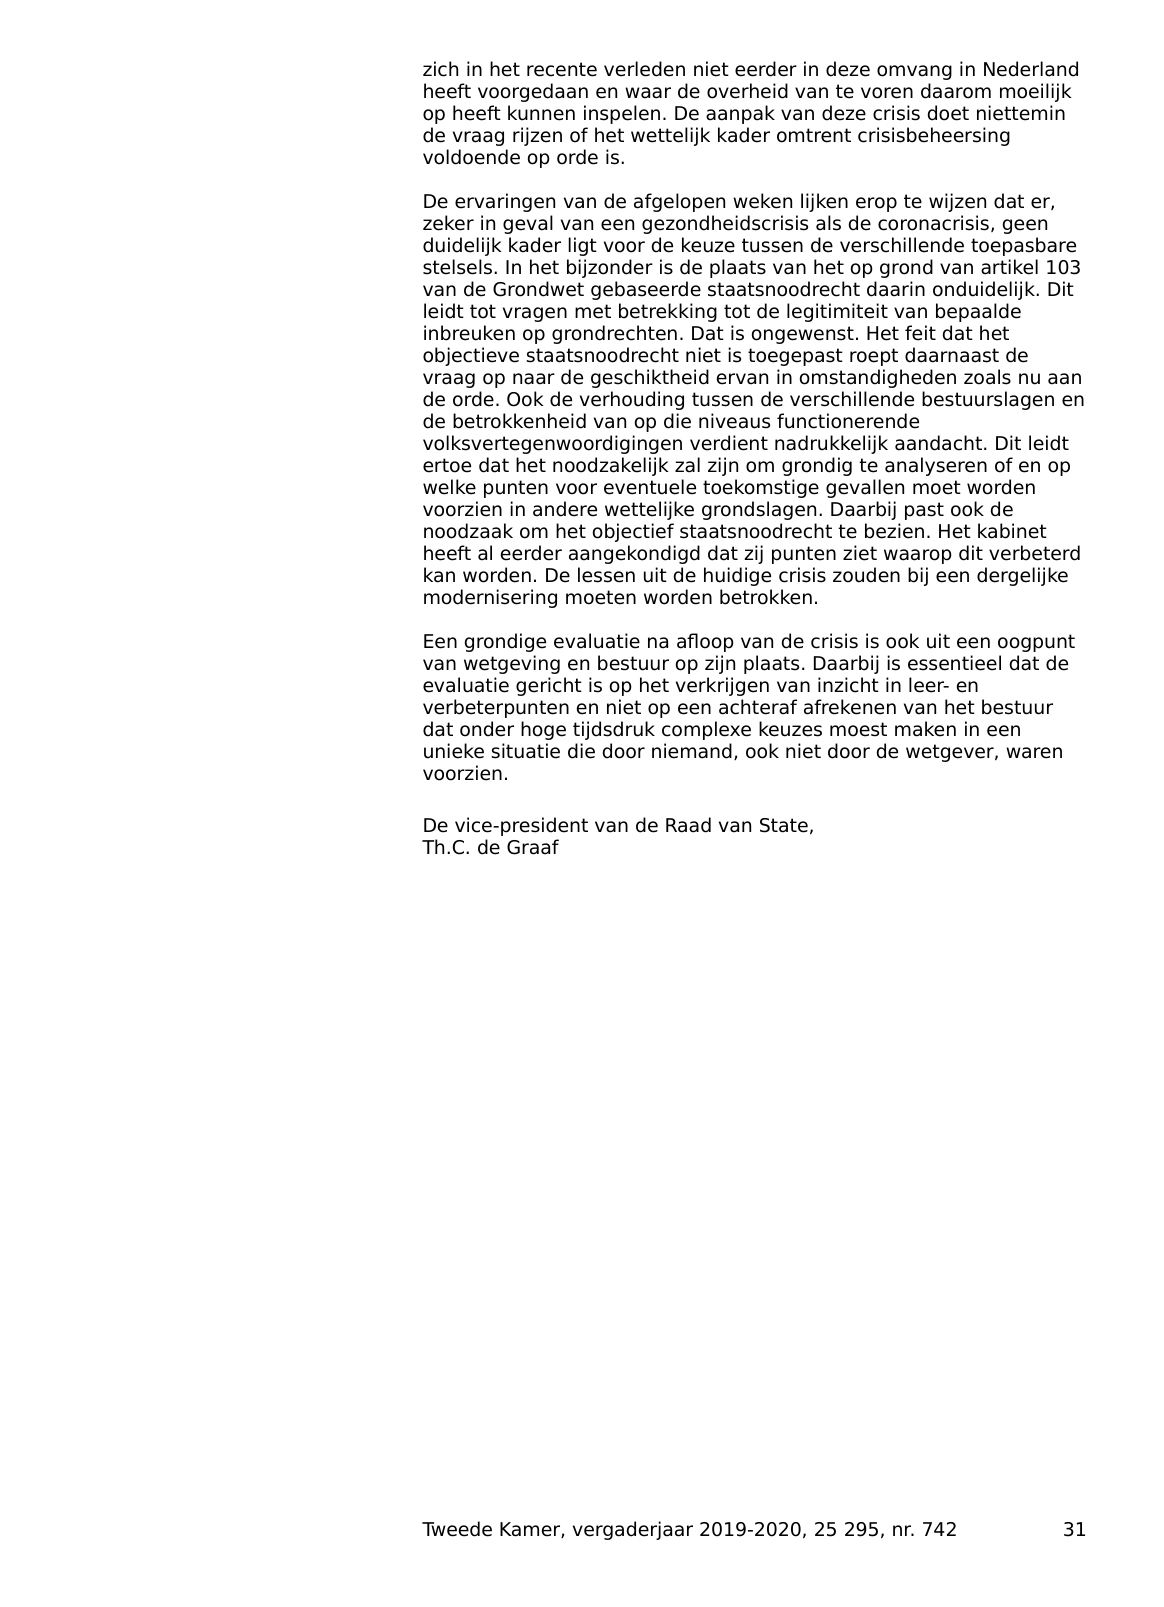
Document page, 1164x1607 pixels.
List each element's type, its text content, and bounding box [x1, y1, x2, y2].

text Een grondige evaluatie na afloop van de crisis is ook uit een oogpunt van wetgeving en bestuur op zijn plaats. Daarbij is essentieel dat de evaluatie gericht is op het verkrijgen van inzicht in leer- en verbeterpunten en niet op een achteraf afrekenen van het bestuur dat onder hoge tijdsdruk complexe keuzes moest maken in een unieke situatie die door niemand, ook niet door de wetgever, waren voorzien. [422, 631, 1087, 785]
text De vice-president van de Raad van State, Th.C. de Graaf [422, 815, 1087, 859]
text zich in het recente verleden niet eerder in deze omvang in Nederland heeft voorgedaan en waar de overheid van te voren daarom moeilijk op heeft kunnen inspelen. De aanpak van deze crisis doet niettemin de vraag rijzen of het wettelijk kader omtrent crisisbeheersing voldoende op orde is. [422, 59, 1087, 169]
text De ervaringen van de afgelopen weken lijken erop te wijzen dat er, zeker in geval van een gezondheidscrisis als de coronacrisis, geen duidelijk kader ligt voor de keuze tussen de verschillende toepasbare stelsels. In het bijzonder is de plaats van het op grond van artikel 103 van de Grondwet gebaseerde staatsnoodrecht daarin onduidelijk. Dit leidt tot vragen met betrekking tot de legitimiteit van bepaalde inbreuken op grondrechten. Dat is ongewenst. Het feit dat het objectieve staatsnoodrecht niet is toegepast roept daarnaast de vraag op naar de geschiktheid ervan in omstandigheden zoals nu aan de orde. Ook de verhouding tussen de verschillende bestuurslagen en de betrokkenheid van op die niveaus functionerende volksvertegenwoordigingen verdient nadrukkelijk aandacht. Dit leidt ertoe dat het noodzakelijk zal zijn om grondig te analyseren of en op welke punten voor eventuele toekomstige gevallen moet worden voorzien in andere wettelijke grondslagen. Daarbij past ook de noodzaak om het objectief staatsnoodrecht te bezien. Het kabinet heeft al eerder aangekondigd dat zij punten ziet waarop dit verbeterd kan worden. De lessen uit de huidige crisis zouden bij een dergelijke modernisering moeten worden betrokken. [422, 191, 1087, 609]
